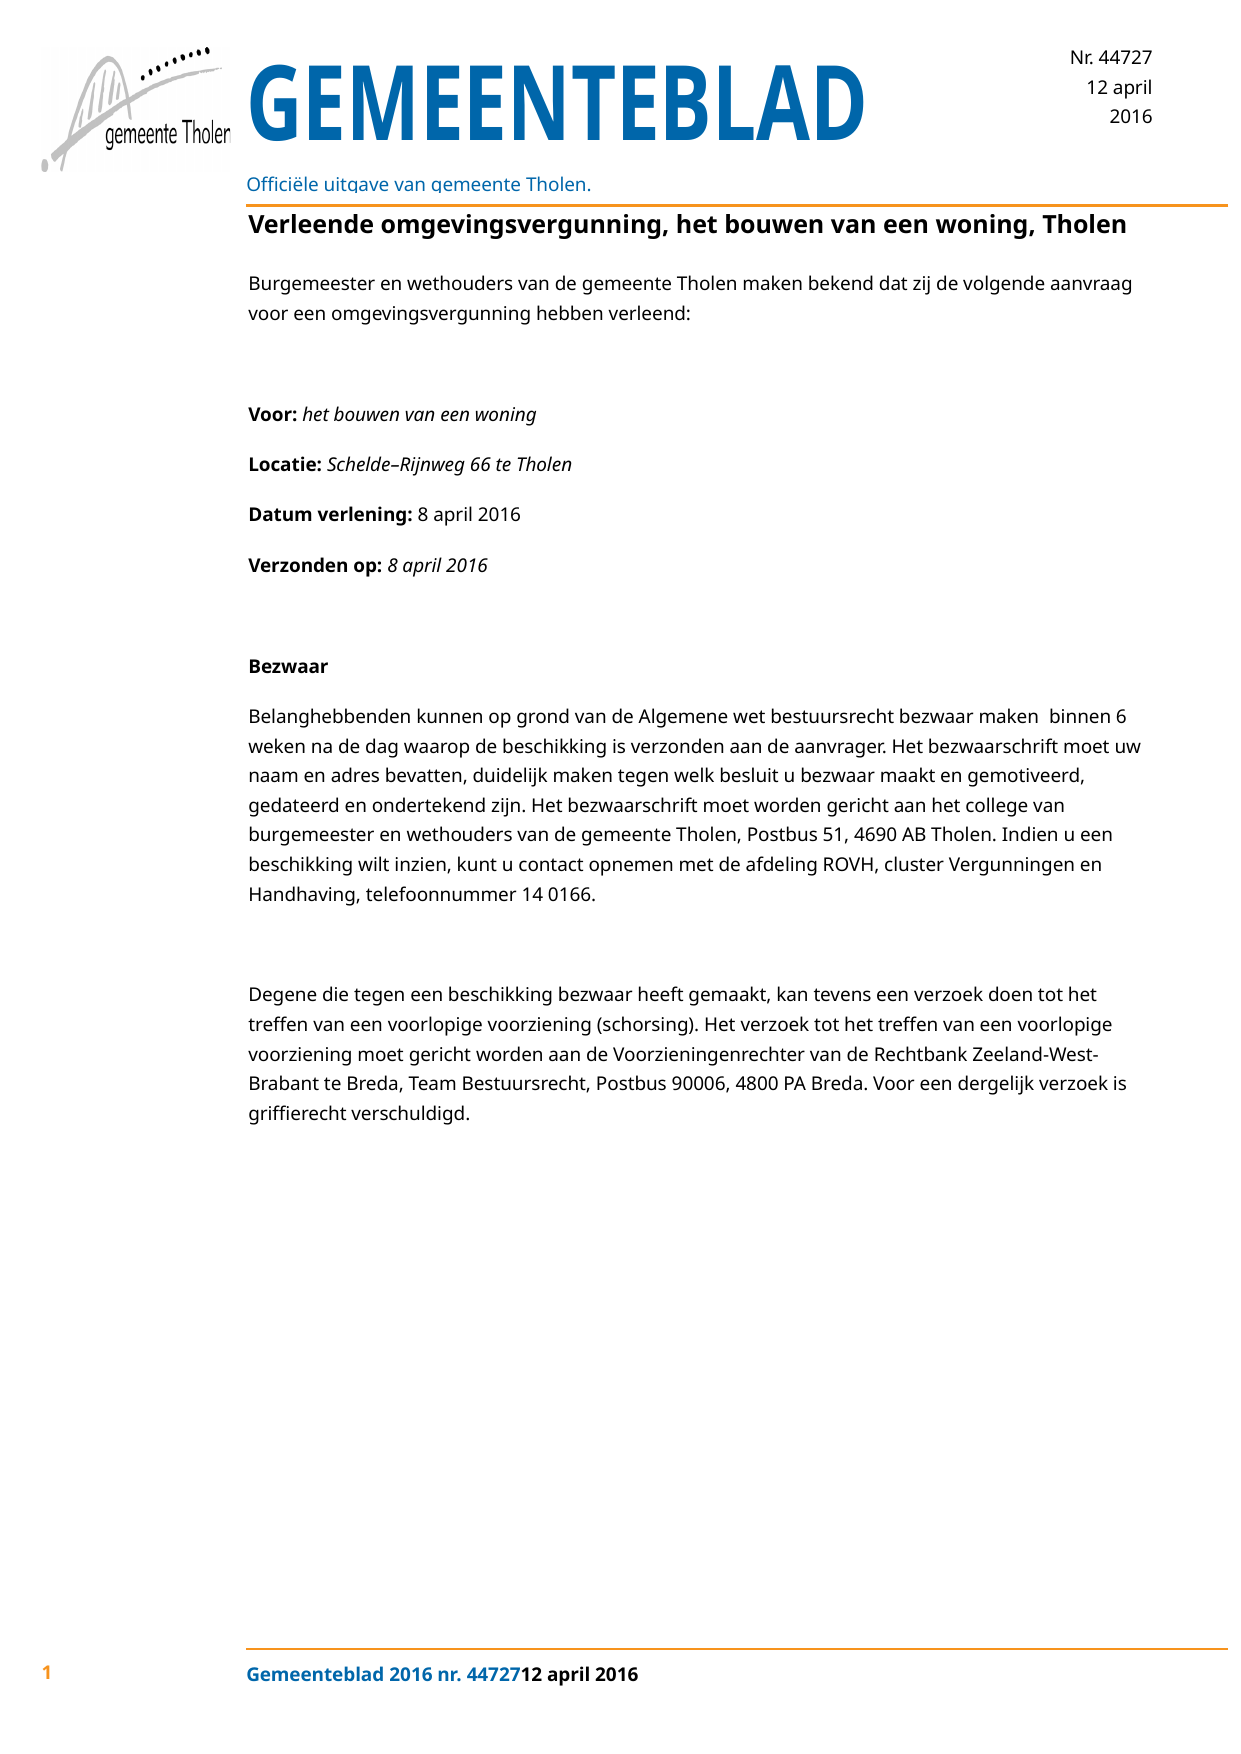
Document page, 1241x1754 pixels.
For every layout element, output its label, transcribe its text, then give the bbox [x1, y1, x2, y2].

text Belanghebbenden kunnen op grond van de Algemene wet bestuursrecht bezwaar maken binnen 6 weken na de dag waarop de beschikking is verzonden aan de aanvrager. Het bezwaarschrift moet uw naam en adres bevatten, duidelijk maken tegen welk besluit u bezwaar maakt en gemotiveerd, gedateerd en ondertekend zijn. Het bezwaarschrift moet worden gericht aan het college van burgemeester en wethouders van de gemeente Tholen, Postbus 51, 4690 AB Tholen. Indien u een beschikking wilt inzien, kunt u contact opnemen met de afdeling ROVH, cluster Vergunningen en Handhaving, telefoonnummer 14 0166. [248, 703, 1152, 906]
picture [41, 47, 231, 172]
text Voor: het bouwen van een woning [248, 401, 1152, 426]
text Bezwaar [248, 653, 1152, 678]
text Burgemeester en wethouders van de gemeente Tholen maken bekend dat zij de volgende aanvraag voor een omgevingsvergunning hebben verleend: [248, 270, 1152, 326]
text Locatie: Schelde–Rijnweg 66 te Tholen [248, 451, 1152, 477]
text Verzonden op: 8 april 2016 [248, 552, 1152, 578]
text Degene die tegen een beschikking bezwaar heeft gemaakt, kan tevens een verzoek doen tot het treffen van een voorlopige voorziening (schorsing). Het verzoek tot het treffen van een voorlopige voorziening moet gericht worden aan de Voorzieningenrechter van de Rechtbank Zeeland-West-Brabant te Breda, Team Bestuursrecht, Postbus 90006, 4800 PA Breda. Voor een dergelijk verzoek is griffierecht verschuldigd. [248, 982, 1152, 1126]
text Verleende omgevingsvergunning, het bouwen van een woning, Tholen [248, 207, 1152, 241]
text Datum verlening: 8 april 2016 [248, 502, 1152, 527]
